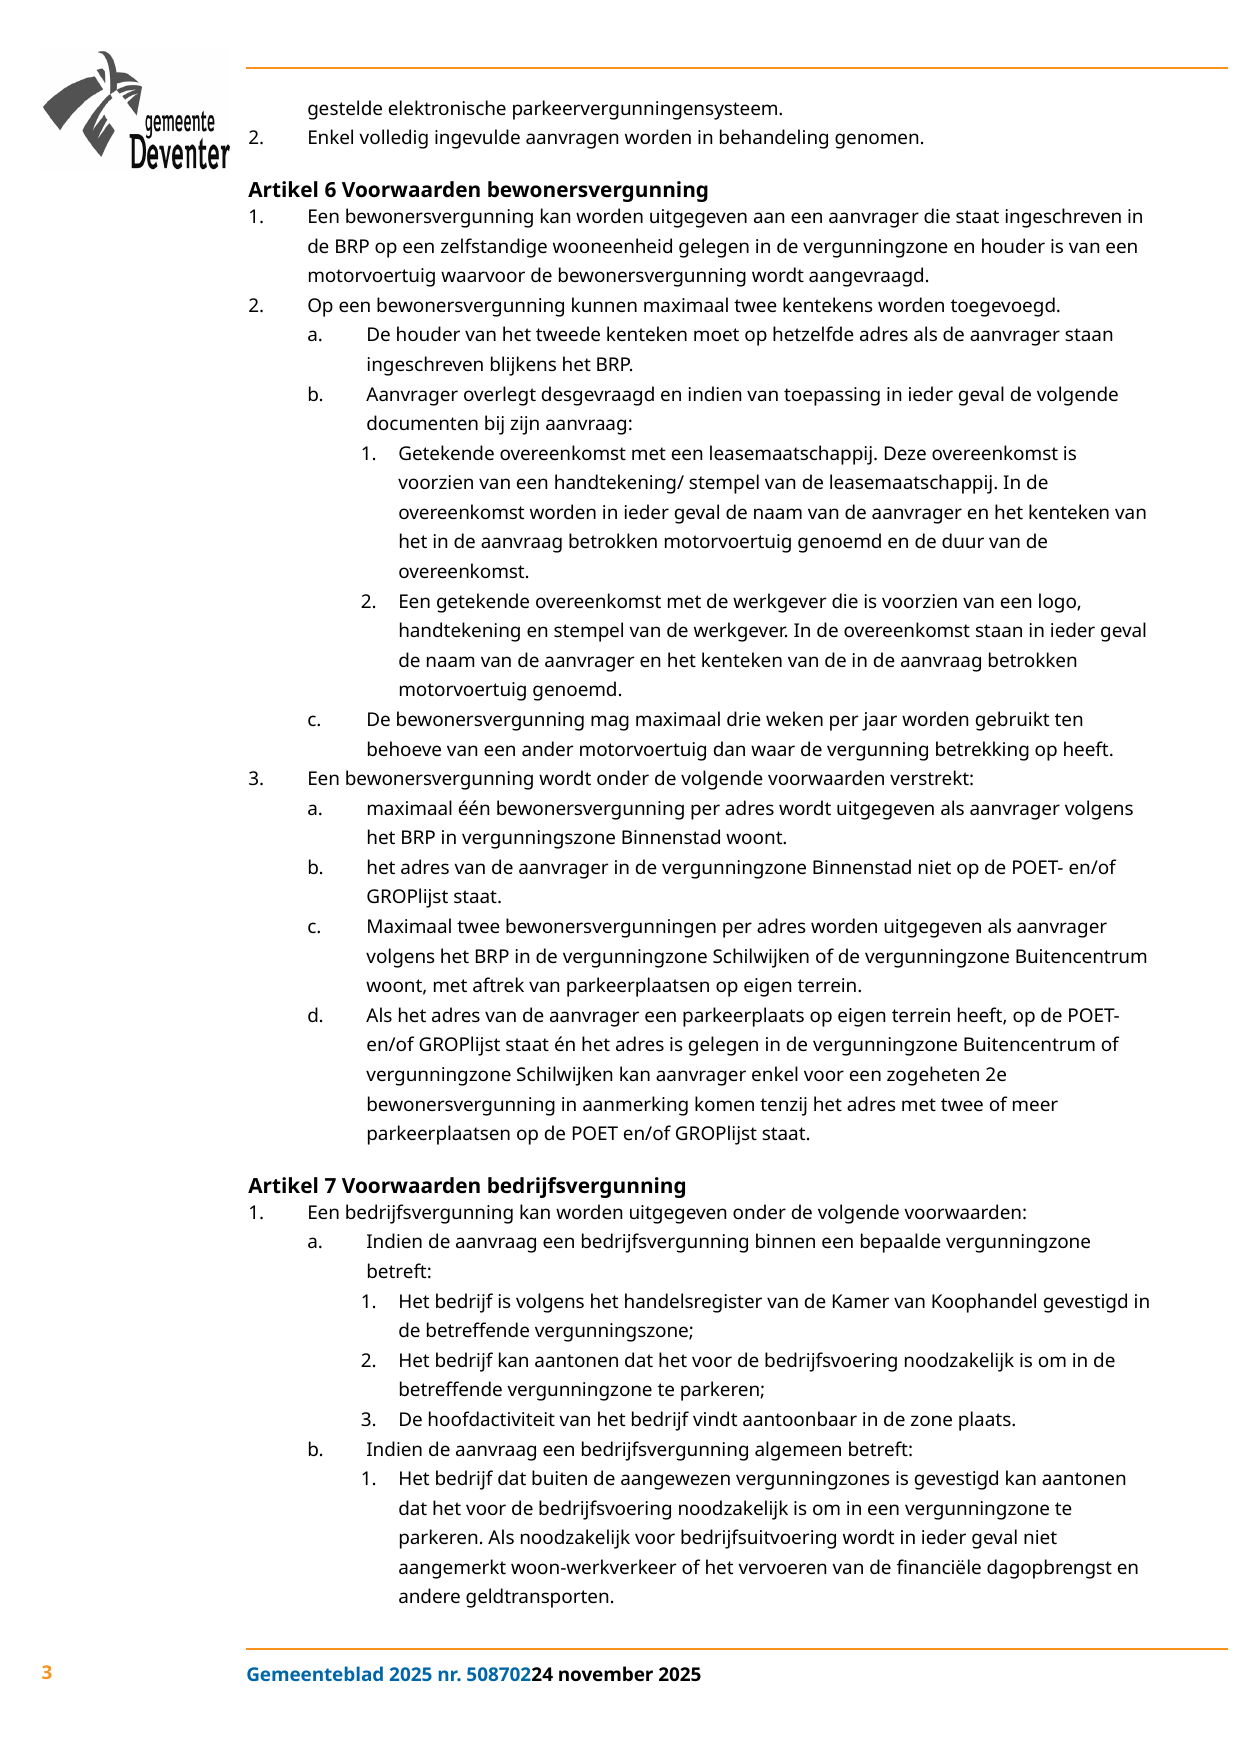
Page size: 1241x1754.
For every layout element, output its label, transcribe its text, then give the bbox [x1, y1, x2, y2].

list De bewonersvergunning mag maximaal drie weken per jaar worden gebruikt ten behoeve van een ander motorvoertuig dan waar de vergunning betrekking op heeft. [307, 706, 1152, 761]
list Het bedrijf dat buiten de aangewezen vergunningzones is gevestigd kan aantonen dat het voor de bedrijfsvoering noodzakelijk is om in een vergunningzone te parkeren. Als noodzakelijk voor bedrijfsuitvoering wordt in ieder geval niet aangemerkt woon-werkverkeer of het vervoeren van de financiële dagopbrengst en andere geldtransporten. [361, 1465, 1152, 1609]
list De hoofdactiviteit van het bedrijf vindt aantoonbaar in de zone plaats. [361, 1406, 1152, 1432]
list gestelde elektronische parkeervergunningensysteem. [248, 95, 1152, 121]
list Enkel volledig ingevulde aanvragen worden in behandeling genomen. [248, 124, 1152, 150]
list Een bewonersvergunning kan worden uitgegeven aan een aanvrager die staat ingeschreven in de BRP op een zelfstandige wooneenheid gelegen in de vergunningzone en houder is van een motorvoertuig waarvoor de bewonersvergunning wordt aangevraagd. [248, 203, 1152, 288]
list maximaal één bewonersvergunning per adres wordt uitgegeven als aanvrager volgens het BRP in vergunningszone Binnenstad woont. [307, 795, 1152, 850]
list Maximaal twee bewonersvergunningen per adres worden uitgegeven als aanvrager volgens het BRP in de vergunningzone Schilwijken of de vergunningzone Buitencentrum woont, met aftrek van parkeerplaatsen op eigen terrein. [307, 913, 1152, 998]
text Artikel 6 Voorwaarden bewonersvergunning [248, 175, 1152, 203]
list Aanvrager overlegt desgevraagd en indien van toepassing in ieder geval de volgende documenten bij zijn aanvraag: [307, 381, 1152, 436]
list Getekende overeenkomst met een leasemaatschappij. Deze overeenkomst is voorzien van een handtekening/ stempel van de leasemaatschappij. In de overeenkomst worden in ieder geval de naam van de aanvrager en het kenteken van het in de aanvraag betrokken motorvoertuig genoemd en de duur van de overeenkomst. [361, 440, 1152, 584]
list Een bedrijfsvergunning kan worden uitgegeven onder de volgende voorwaarden: [248, 1199, 1152, 1225]
list Als het adres van de aanvrager een parkeerplaats op eigen terrein heeft, op de POET- en/of GROPlijst staat én het adres is gelegen in de vergunningzone Buitencentrum of vergunningzone Schilwijken kan aanvrager enkel voor een zogeheten 2e bewonersvergunning in aanmerking komen tenzij het adres met twee of meer parkeerplaatsen op de POET en/of GROPlijst staat. [307, 1002, 1152, 1146]
picture [41, 47, 231, 172]
list Een bewonersvergunning wordt onder de volgende voorwaarden verstrekt: [248, 765, 1152, 791]
list Indien de aanvraag een bedrijfsvergunning binnen een bepaalde vergunningzone betreft: [307, 1229, 1152, 1284]
list Het bedrijf kan aantonen dat het voor de bedrijfsvoering noodzakelijk is om in de betreffende vergunningzone te parkeren; [361, 1347, 1152, 1402]
list Op een bewonersvergunning kunnen maximaal twee kentekens worden toegevoegd. [248, 292, 1152, 318]
list het adres van de aanvrager in de vergunningzone Binnenstad niet op de POET- en/of GROPlijst staat. [307, 854, 1152, 909]
list Indien de aanvraag een bedrijfsvergunning algemeen betreft: [307, 1436, 1152, 1462]
list De houder van het tweede kenteken moet op hetzelfde adres als de aanvrager staan ingeschreven blijkens het BRP. [307, 322, 1152, 377]
list Een getekende overeenkomst met de werkgever die is voorzien van een logo, handtekening en stempel van de werkgever. In de overeenkomst staan in ieder geval de naam van de aanvrager en het kenteken van de in de aanvraag betrokken motorvoertuig genoemd. [361, 588, 1152, 702]
text Artikel 7 Voorwaarden bedrijfsvergunning [248, 1171, 1152, 1199]
list Het bedrijf is volgens het handelsregister van de Kamer van Koophandel gevestigd in de betreffende vergunningszone; [361, 1288, 1152, 1343]
